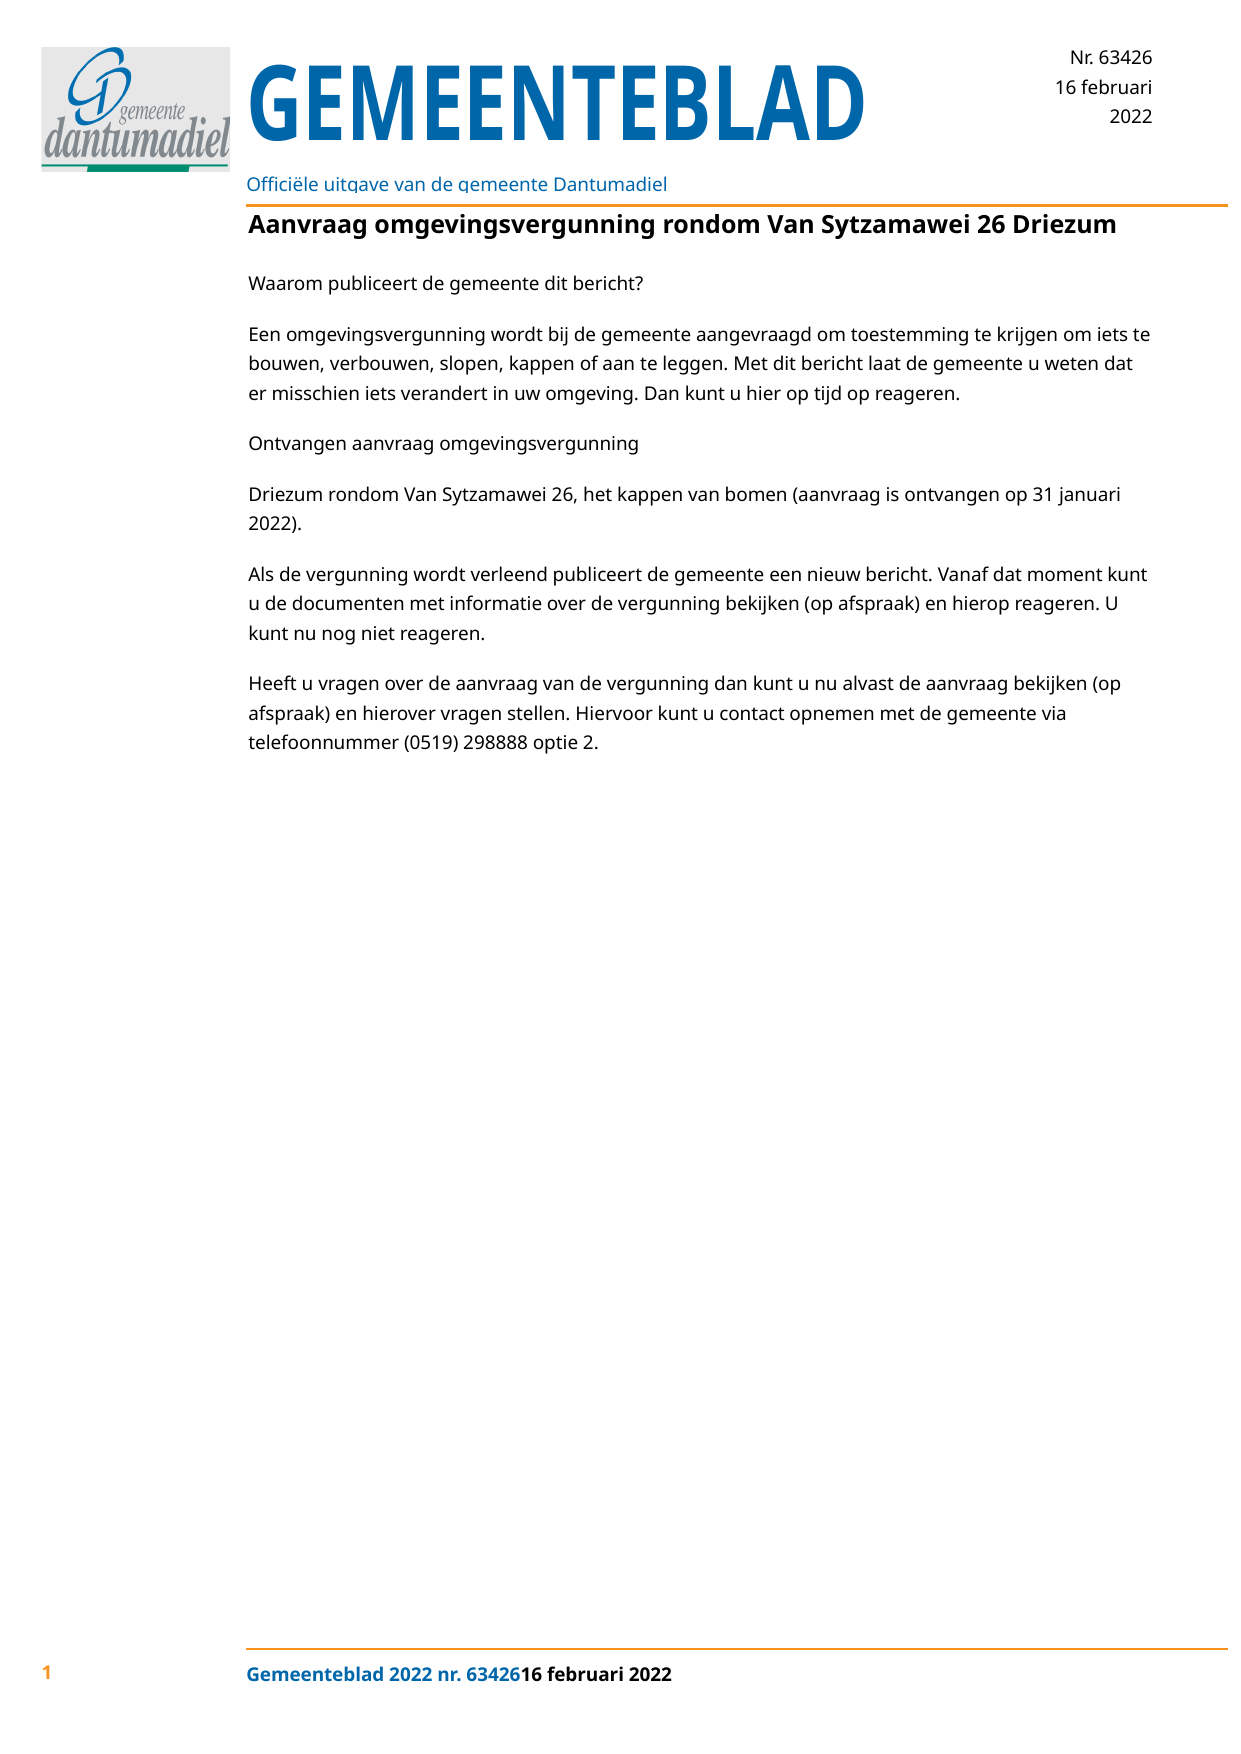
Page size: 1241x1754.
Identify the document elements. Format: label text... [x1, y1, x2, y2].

picture [41, 47, 231, 172]
text Heeft u vragen over de aanvraag van de vergunning dan kunt u nu alvast de aanvraag bekijken (op afspraak) en hierover vragen stellen. Hiervoor kunt u contact opnemen met de gemeente via telefoonnummer (0519) 298888 optie 2. [248, 670, 1152, 755]
text Als de vergunning wordt verleend publiceert de gemeente een nieuw bericht. Vanaf dat moment kunt u de documenten met informatie over de vergunning bekijken (op afspraak) en hierop reageren. U kunt nu nog niet reageren. [248, 561, 1152, 646]
text Ontvangen aanvraag omgevingsvergunning [248, 430, 1152, 456]
text Aanvraag omgevingsvergunning rondom Van Sytzamawei 26 Driezum [248, 207, 1152, 241]
text Waarom publiceert de gemeente dit bericht? [248, 270, 1152, 296]
text Driezum rondom Van Sytzamawei 26, het kappen van bomen (aanvraag is ontvangen op 31 januari 2022). [248, 481, 1152, 536]
text Een omgevingsvergunning wordt bij de gemeente aangevraagd om toestemming te krijgen om iets te bouwen, verbouwen, slopen, kappen of aan te leggen. Met dit bericht laat de gemeente u weten dat er misschien iets verandert in uw omgeving. Dan kunt u hier op tijd op reageren. [248, 321, 1152, 406]
